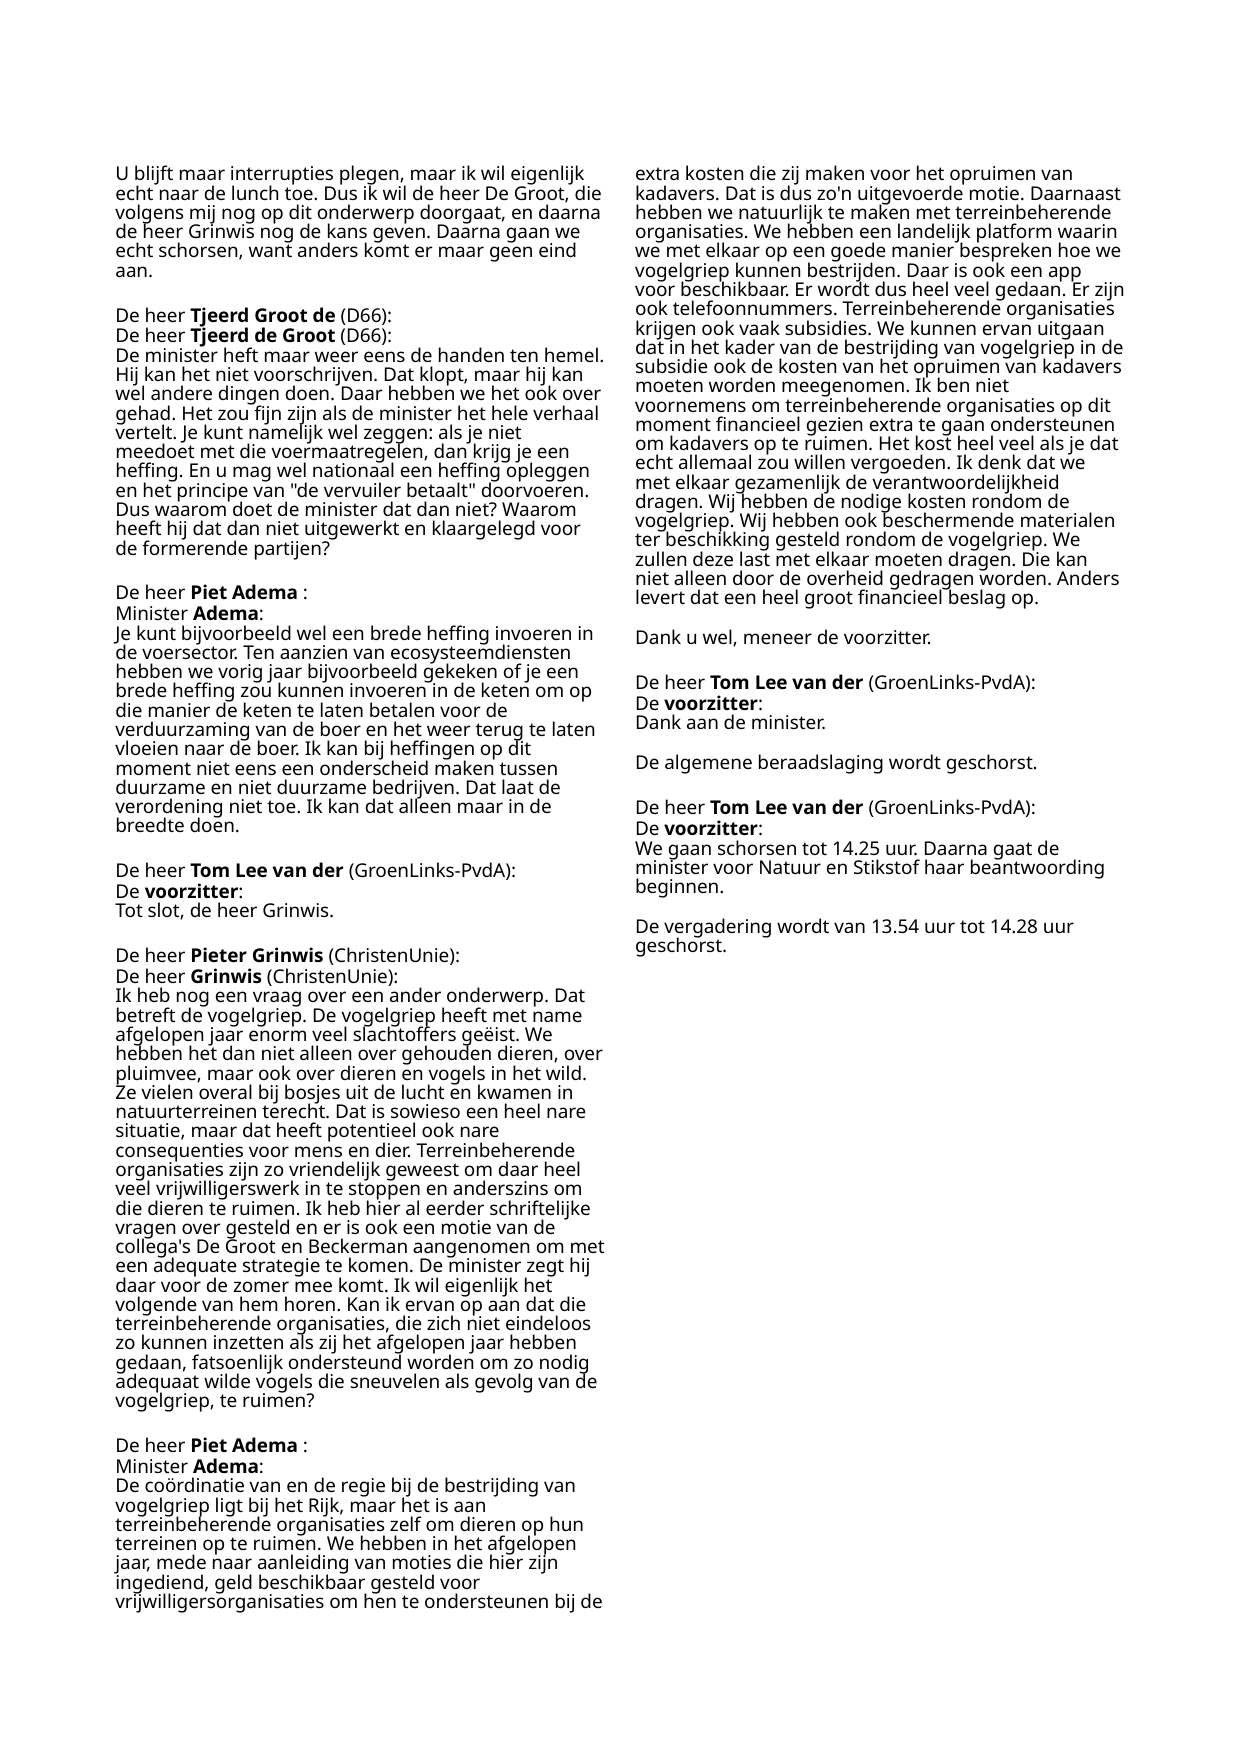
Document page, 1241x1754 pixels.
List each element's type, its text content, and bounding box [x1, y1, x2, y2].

text De vergadering wordt van 13.54 uur tot 14.28 uur geschorst. [635, 918, 1125, 957]
text De voorzitter: [635, 695, 1125, 714]
text De heer Tjeerd Groot de (D66): [115, 302, 605, 327]
text Minister Adema: [115, 605, 605, 624]
text De coördinatie van en de regie bij de bestrijding van vogelgriep ligt bij het Rijk, maar het is aan terreinbeherende organisaties zelf om dieren op hun terreinen op te ruimen. We hebben in het afgelopen jaar, mede naar aanleiding van moties die hier zijn ingediend, geld beschikbaar gesteld voor vrijwilligersorganisaties om hen te ondersteunen bij de [115, 1477, 605, 1612]
text Minister Adema: [115, 1458, 605, 1477]
text Je kunt bijvoorbeeld wel een brede heffing invoeren in de voersector. Ten aanzien van ecosysteemdiensten hebben we vorig jaar bijvoorbeeld gekeken of je een brede heffing zou kunnen invoeren in de keten om op die manier de keten te laten betalen voor de verduurzaming van de boer en het weer terug te laten vloeien naar de boer. Ik kan bij heffingen op dit moment niet eens een onderscheid maken tussen duurzame en niet duurzame bedrijven. Dat laat de verordening niet toe. Ik kan dat alleen maar in de breedte doen. [115, 624, 605, 837]
text Tot slot, de heer Grinwis. [115, 902, 605, 922]
text De heer Tom Lee van der (GroenLinks-PvdA): [115, 857, 605, 883]
text De heer Tjeerd de Groot (D66): [115, 327, 605, 347]
text De heer Tom Lee van der (GroenLinks-PvdA): [635, 794, 1125, 820]
text De heer Grinwis (ChristenUnie): [115, 968, 605, 987]
text De voorzitter: [635, 820, 1125, 839]
text We gaan schorsen tot 14.25 uur. Daarna gaat de minister voor Natuur en Stikstof haar beantwoording beginnen. [635, 839, 1125, 897]
text De heer Pieter Grinwis (ChristenUnie): [115, 942, 605, 968]
text De voorzitter: [115, 883, 605, 902]
text extra kosten die zij maken voor het opruimen van kadavers. Dat is dus zo'n uitgevoerde motie. Daarnaast hebben we natuurlijk te maken met terreinbeherende organisaties. We hebben een landelijk platform waarin we met elkaar op een goede manier bespreken hoe we vogelgriep kunnen bestrijden. Daar is ook een app voor beschikbaar. Er wordt dus heel veel gedaan. Er zijn ook telefoonnummers. Terreinbeherende organisaties krijgen ook vaak subsidies. We kunnen ervan uitgaan dat in het kader van de bestrijding van vogelgriep in de subsidie ook de kosten van het opruimen van kadavers moeten worden meegenomen. Ik ben niet voornemens om terreinbeherende organisaties op dit moment financieel gezien extra te gaan ondersteunen om kadavers op te ruimen. Het kost heel veel als je dat echt allemaal zou willen vergoeden. Ik denk dat we met elkaar gezamenlijk de verantwoordelijkheid dragen. Wij hebben de nodige kosten rondom de vogelgriep. Wij hebben ook beschermende materialen ter beschikking gesteld rondom de vogelgriep. We zullen deze last met elkaar moeten dragen. Die kan niet alleen door de overheid gedragen worden. Anders levert dat een heel groot financieel beslag op. [635, 165, 1125, 608]
text De heer Piet Adema : [115, 579, 605, 605]
text Dank aan de minister. [635, 714, 1125, 734]
text U blijft maar interrupties plegen, maar ik wil eigenlijk echt naar de lunch toe. Dus ik wil de heer De Groot, die volgens mij nog op dit onderwerp doorgaat, en daarna de heer Grinwis nog de kans geven. Daarna gaan we echt schorsen, want anders komt er maar geen eind aan. [115, 165, 605, 281]
text Ik heb nog een vraag over een ander onderwerp. Dat betreft de vogelgriep. De vogelgriep heeft met name afgelopen jaar enorm veel slachtoffers geëist. We hebben het dan niet alleen over gehouden dieren, over pluimvee, maar ook over dieren en vogels in het wild. Ze vielen overal bij bosjes uit de lucht en kwamen in natuurterreinen terecht. Dat is sowieso een heel nare situatie, maar dat heeft potentieel ook nare consequenties voor mens en dier. Terreinbeherende organisaties zijn zo vriendelijk geweest om daar heel veel vrijwilligerswerk in te stoppen en anderszins om die dieren te ruimen. Ik heb hier al eerder schriftelijke vragen over gesteld en er is ook een motie van de collega's De Groot en Beckerman aangenomen om met een adequate strategie te komen. De minister zegt hij daar voor de zomer mee komt. Ik wil eigenlijk het volgende van hem horen. Kan ik ervan op aan dat die terreinbeherende organisaties, die zich niet eindeloos zo kunnen inzetten als zij het afgelopen jaar hebben gedaan, fatsoenlijk ondersteund worden om zo nodig adequaat wilde vogels die sneuvelen als gevolg van de vogelgriep, te ruimen? [115, 987, 605, 1411]
text De minister heft maar weer eens de handen ten hemel. Hij kan het niet voorschrijven. Dat klopt, maar hij kan wel andere dingen doen. Daar hebben we het ook over gehad. Het zou fijn zijn als de minister het hele verhaal vertelt. Je kunt namelijk wel zeggen: als je niet meedoet met die voermaatregelen, dan krijg je een heffing. En u mag wel nationaal een heffing opleggen en het principe van "de vervuiler betaalt" doorvoeren. Dus waarom doet de minister dat dan niet? Waarom heeft hij dat dan niet uitgewerkt en klaargelegd voor de formerende partijen? [115, 347, 605, 559]
text De heer Piet Adema : [115, 1432, 605, 1458]
text De heer Tom Lee van der (GroenLinks-PvdA): [635, 669, 1125, 695]
text De algemene beraadslaging wordt geschorst. [635, 754, 1125, 774]
text Dank u wel, meneer de voorzitter. [635, 629, 1125, 648]
